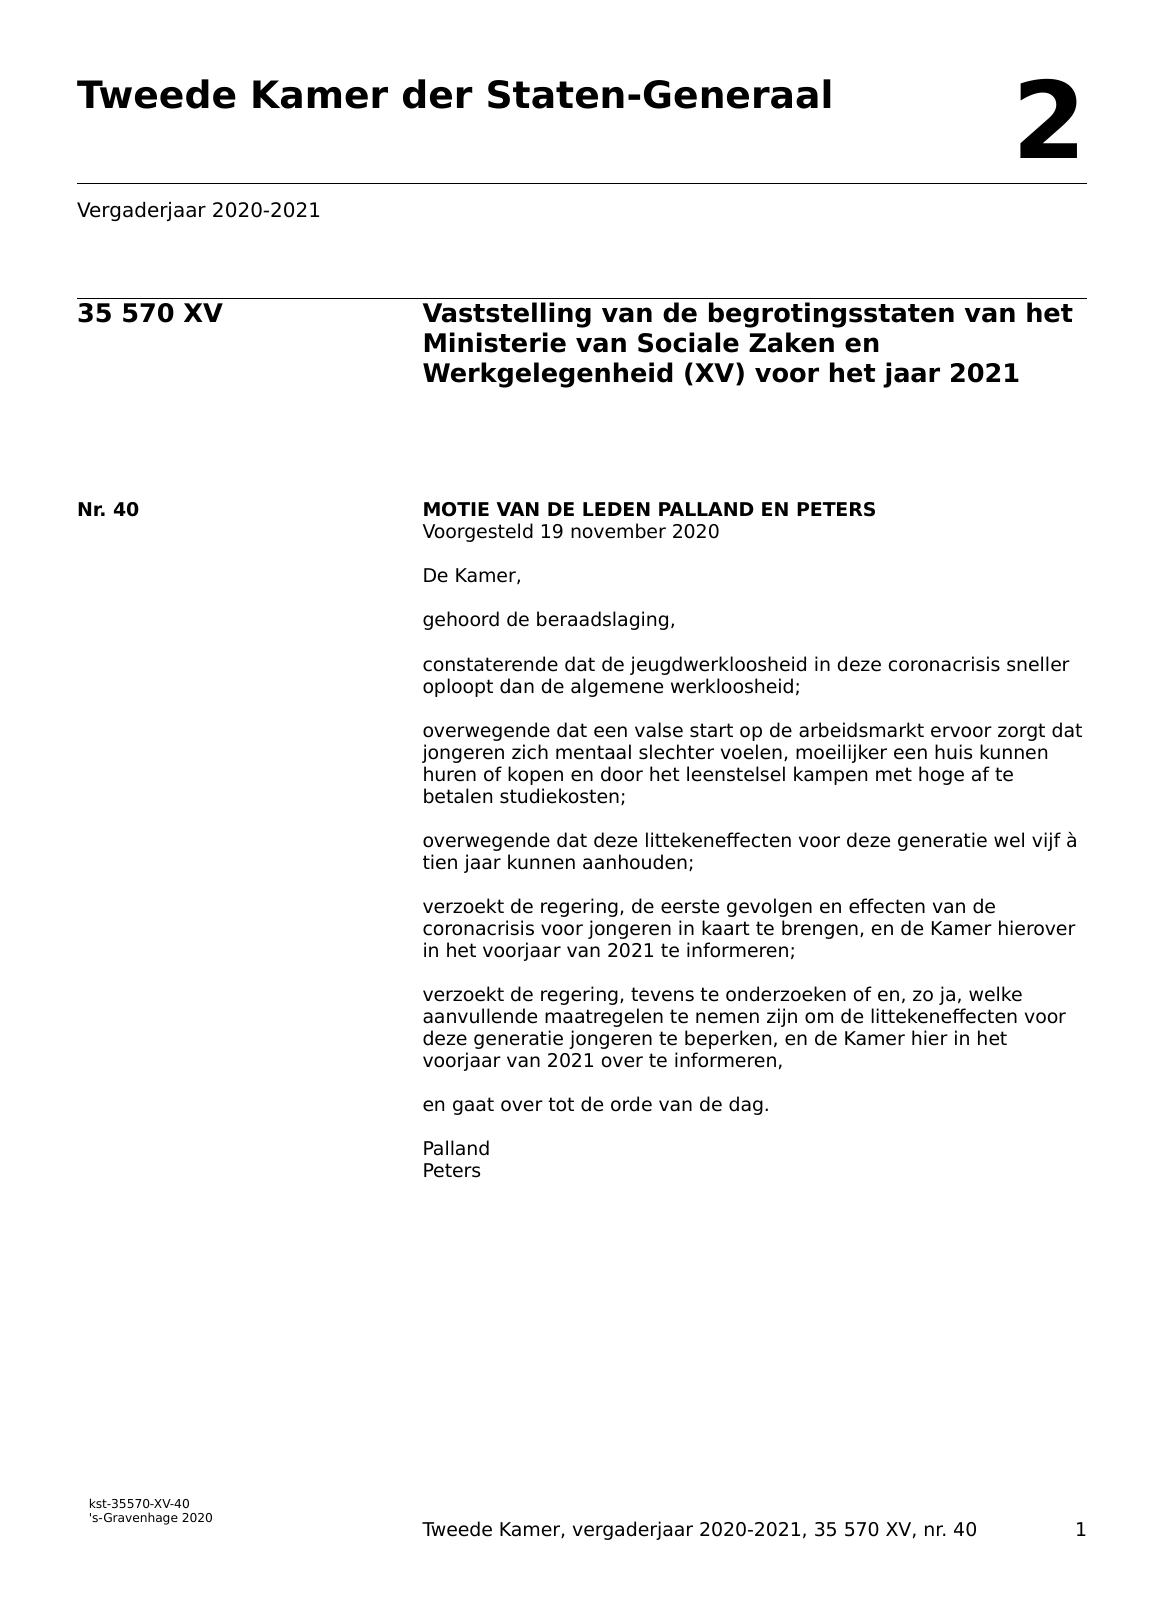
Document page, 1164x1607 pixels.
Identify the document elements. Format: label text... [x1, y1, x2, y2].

text 's-Gravenhage 2020 [88, 1511, 323, 1525]
table_header Tweede Kamer der Staten-Generaal [77, 59, 886, 183]
text gehoord de beraadslaging, [422, 609, 1087, 631]
table_cell Vergaderjaar 2020-2021 [77, 184, 1087, 298]
text overwegende dat een valse start op de arbeidsmarkt ervoor zorgt dat jongeren zich mentaal slechter voelen, moeilijker een huis kunnen huren of kopen en door het leenstelsel kampen met hoge af te betalen studiekosten; [422, 720, 1087, 808]
text kst-35570-XV-40 [88, 1497, 323, 1511]
subtitle Nr. 40 MOTIE VAN DE LEDEN PALLAND EN PETERS [77, 499, 1087, 521]
text overwegende dat deze littekeneffecten voor deze generatie wel vijf à tien jaar kunnen aanhouden; [422, 830, 1087, 874]
text constaterende dat de jeugdwerkloosheid in deze coronacrisis sneller oploopt dan de algemene werkloosheid; [422, 653, 1087, 697]
text Palland [422, 1138, 1087, 1160]
text Voorgesteld 19 november 2020 [422, 521, 1087, 543]
subtitle 35 570 XV Vaststelling van de begrotingsstaten van het Ministerie van Sociale Zaken en Werkgelegenheid (XV) voor het jaar 2021 [77, 299, 1087, 388]
text en gaat over tot de orde van de dag. [422, 1094, 1087, 1116]
table_header 2 [886, 59, 1087, 183]
text verzoekt de regering, de eerste gevolgen en effecten van de coronacrisis voor jongeren in kaart te brengen, en de Kamer hierover in het voorjaar van 2021 te informeren; [422, 896, 1087, 962]
text De Kamer, [422, 565, 1087, 587]
text Peters [422, 1160, 1087, 1182]
text verzoekt de regering, tevens te onderzoeken of en, zo ja, welke aanvullende maatregelen te nemen zijn om de littekeneffecten voor deze generatie jongeren te beperken, en de Kamer hier in het voorjaar van 2021 over te informeren, [422, 984, 1087, 1072]
